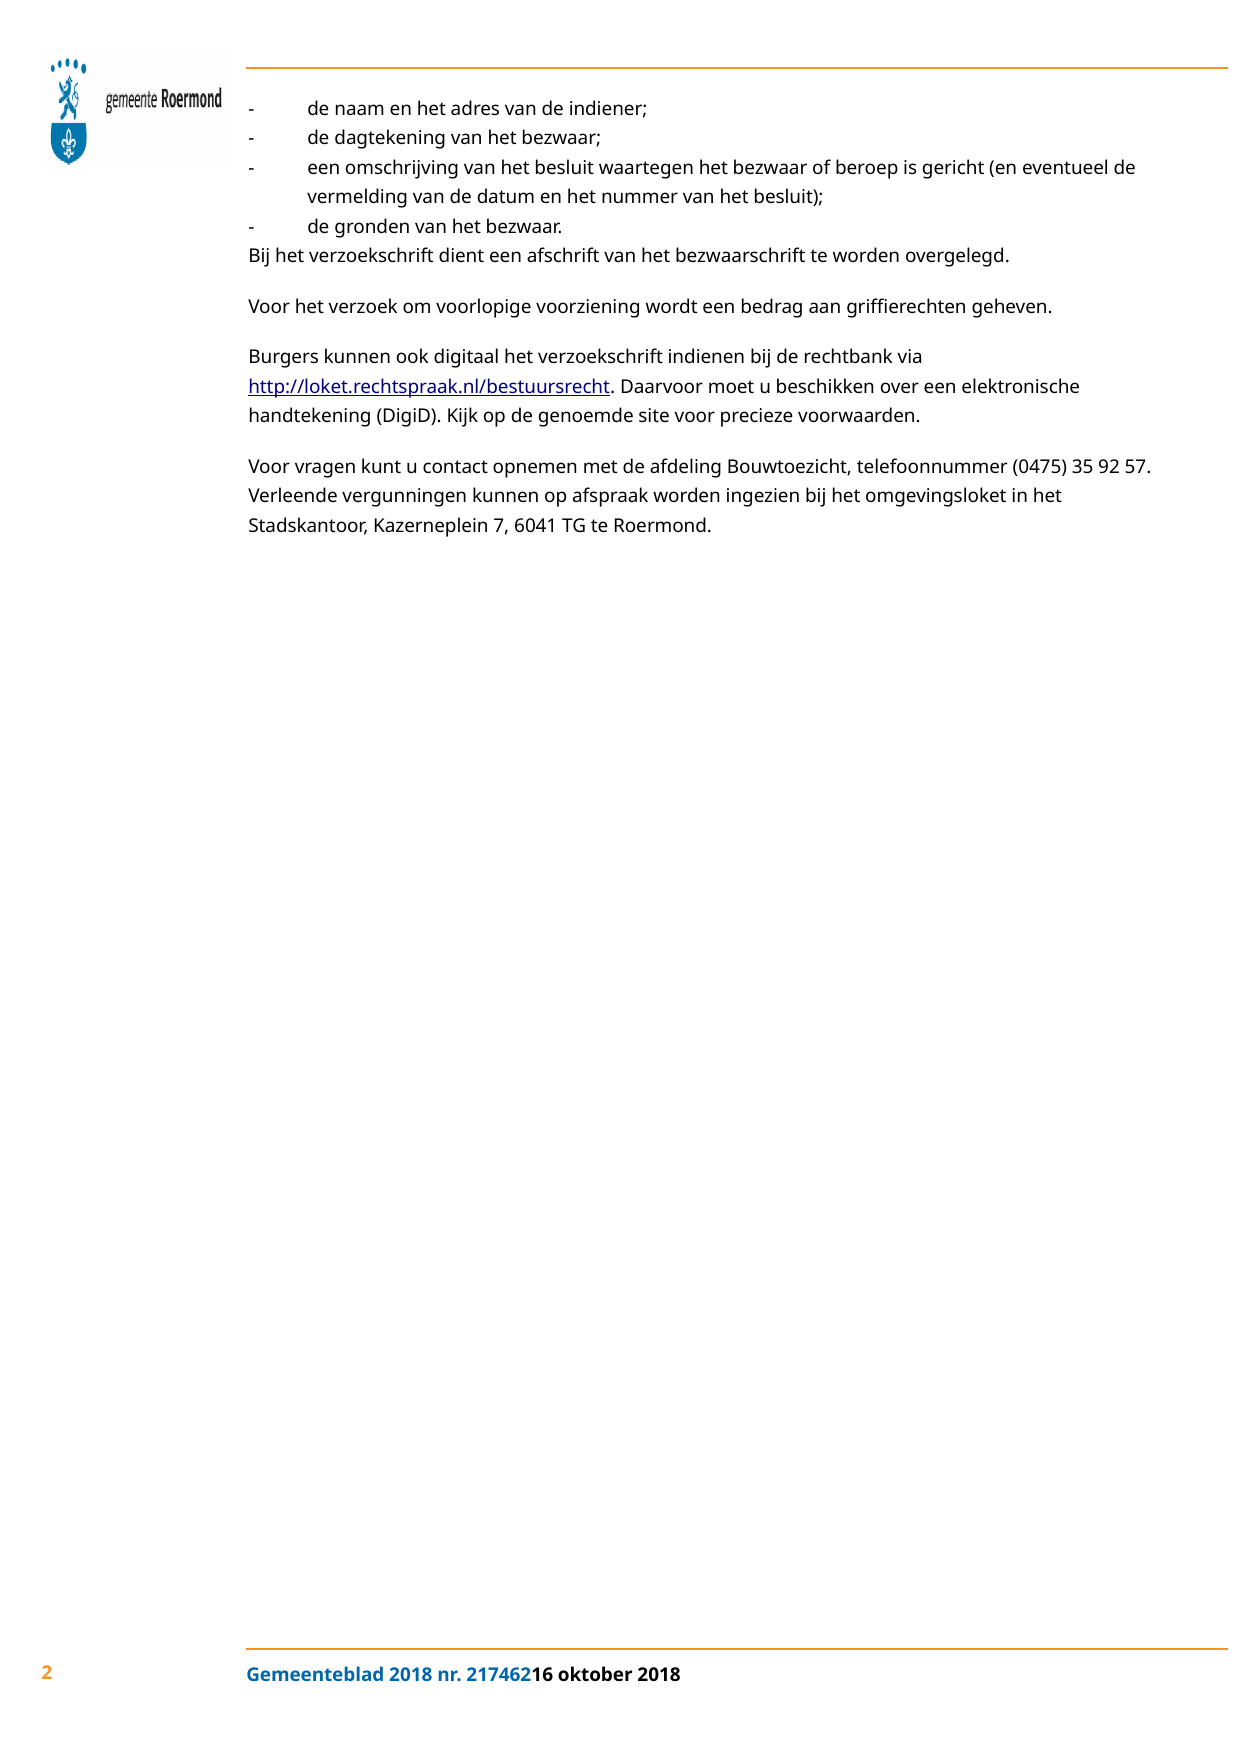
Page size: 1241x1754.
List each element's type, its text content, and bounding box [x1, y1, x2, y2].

list de naam en het adres van de indiener; [248, 95, 1152, 121]
list de dagtekening van het bezwaar; [248, 124, 1152, 150]
list een omschrijving van het besluit waartegen het bezwaar of beroep is gericht (en eventueel de vermelding van de datum en het nummer van het besluit); [248, 154, 1152, 209]
picture [41, 47, 231, 172]
list de gronden van het bezwaar. [248, 213, 1152, 239]
text Bij het verzoekschrift dient een afschrift van het bezwaarschrift te worden overgelegd. [248, 243, 1152, 268]
text Burgers kunnen ook digitaal het verzoekschrift indienen bij de rechtbank via http://loket.rechtspraak.nl/bestuursrecht. Daarvoor moet u beschikken over een elektronische handtekening (DigiD). Kijk op de genoemde site voor precieze voorwaarden. [248, 343, 1152, 428]
text Voor vragen kunt u contact opnemen met de afdeling Bouwtoezicht, telefoonnummer (0475) 35 92 57. Verleende vergunningen kunnen op afspraak worden ingezien bij het omgevingsloket in het Stadskantoor, Kazerneplein 7, 6041 TG te Roermond. [248, 453, 1152, 538]
text Voor het verzoek om voorlopige voorziening wordt een bedrag aan griffierechten geheven. [248, 293, 1152, 319]
